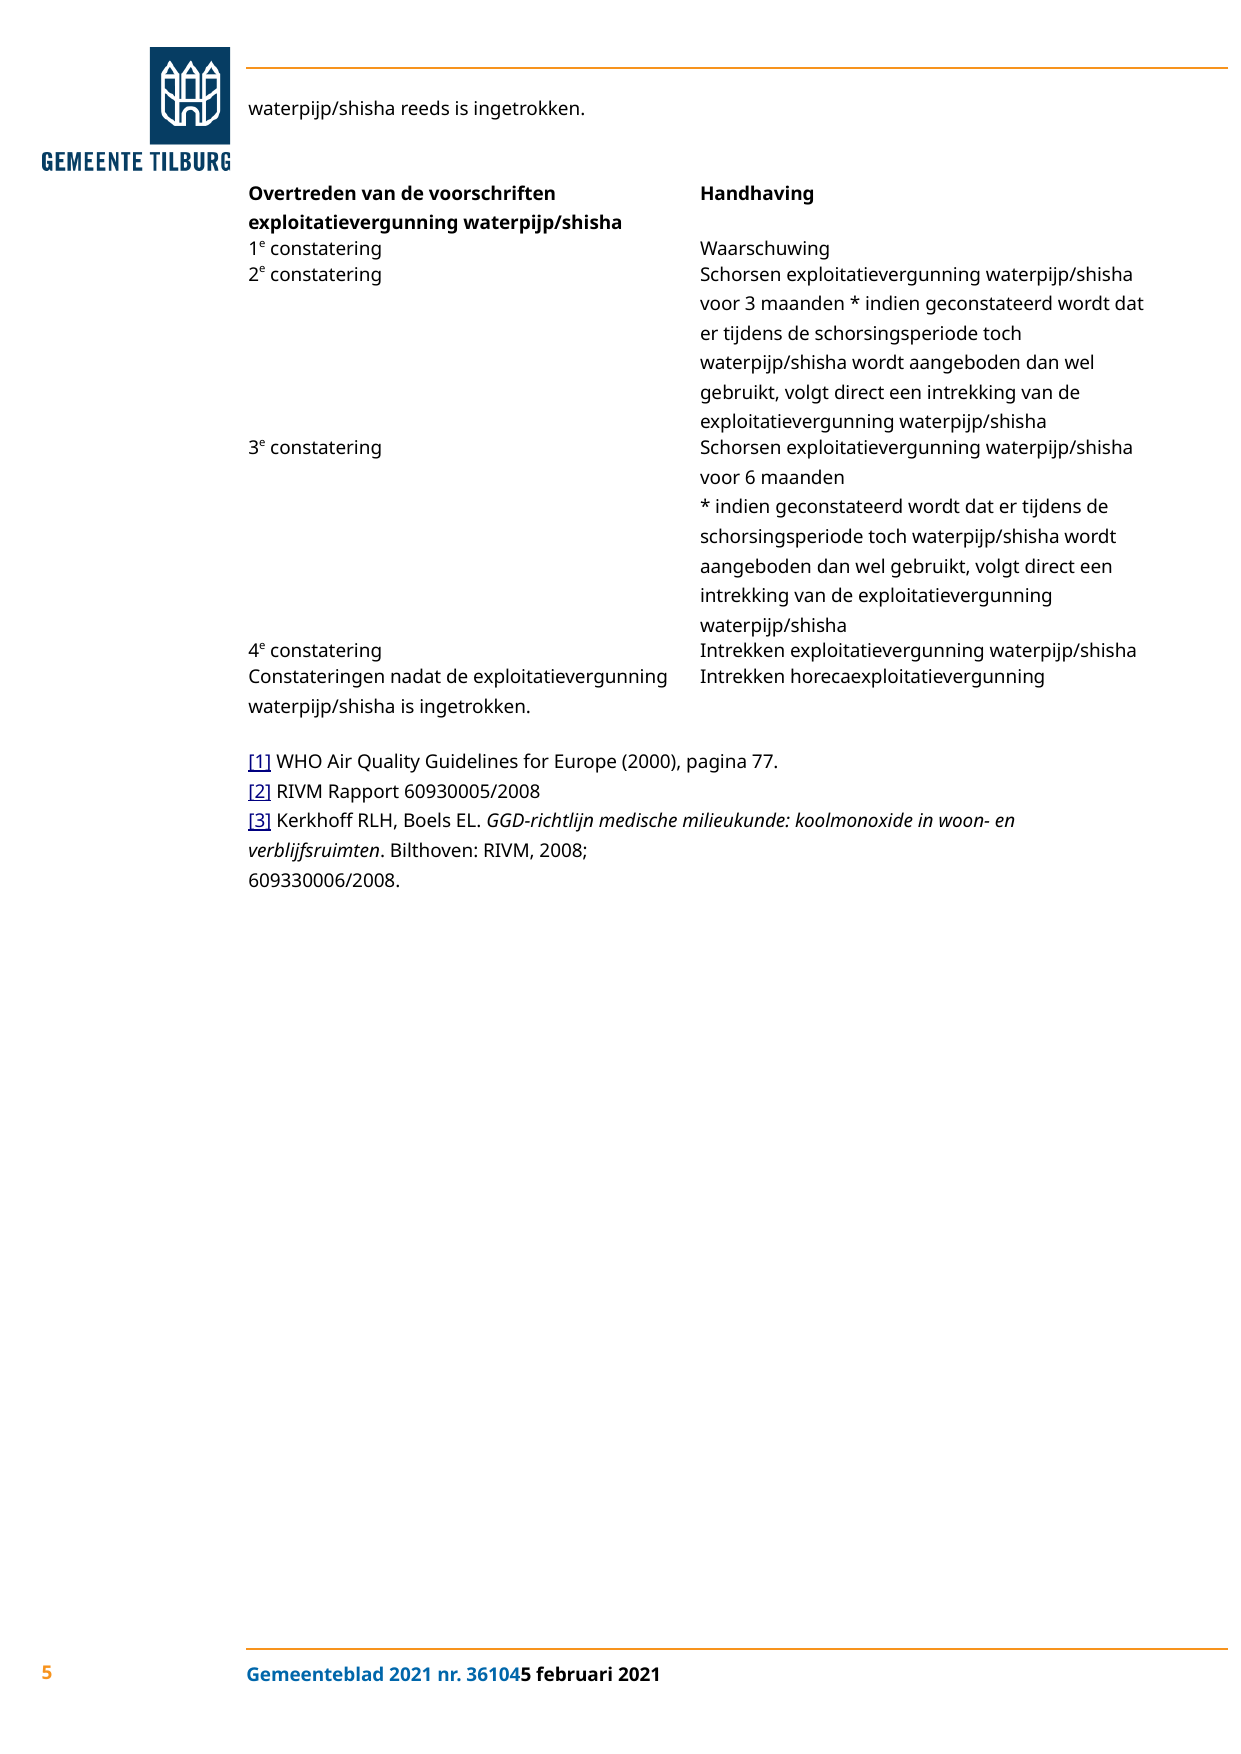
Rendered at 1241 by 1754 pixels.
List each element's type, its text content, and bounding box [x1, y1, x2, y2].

text 609330006/2008. [248, 867, 1152, 892]
table_cell 2e constatering [248, 261, 700, 434]
text [2] RIVM Rapport 60930005/2008 [248, 778, 1152, 804]
table_header Handhaving [700, 180, 1152, 235]
text [1] WHO Air Quality Guidelines for Europe (2000), pagina 77. [248, 748, 1152, 774]
text waterpijp/shisha reeds is ingetrokken. [248, 95, 1152, 121]
table_cell 4e constatering [248, 638, 700, 663]
table_cell Intrekken horecaexploitatievergunning [700, 664, 1152, 719]
table_cell Intrekken exploitatievergunning waterpijp/shisha [700, 638, 1152, 663]
table_cell 3e constatering [248, 435, 700, 638]
table_cell 1e constatering [248, 235, 700, 261]
table_cell Schorsen exploitatievergunning waterpijp/shisha voor 3 maanden * indien geconstateerd wordt dat er tijdens de schorsingsperiode toch waterpijp/shisha wordt aangeboden dan wel gebruikt, volgt direct een intrekking van de exploitatievergunning waterpijp/shisha [700, 261, 1152, 434]
picture [41, 47, 231, 172]
text [3] Kerkhoff RLH, Boels EL. GGD-richtlijn medische milieukunde: koolmonoxide in woon- en verblijfsruimten. Bilthoven: RIVM, 2008; [248, 808, 1152, 863]
table_cell Schorsen exploitatievergunning waterpijp/shisha voor 6 maanden * indien geconstateerd wordt dat er tijdens de schorsingsperiode toch waterpijp/shisha wordt aangeboden dan wel gebruikt, volgt direct een intrekking van de exploitatievergunning waterpijp/shisha [700, 435, 1152, 638]
table_header Overtreden van de voorschriften exploitatievergunning waterpijp/shisha [248, 180, 700, 235]
table_cell Constateringen nadat de exploitatievergunning waterpijp/shisha is ingetrokken. [248, 664, 700, 719]
table_cell Waarschuwing [700, 235, 1152, 261]
